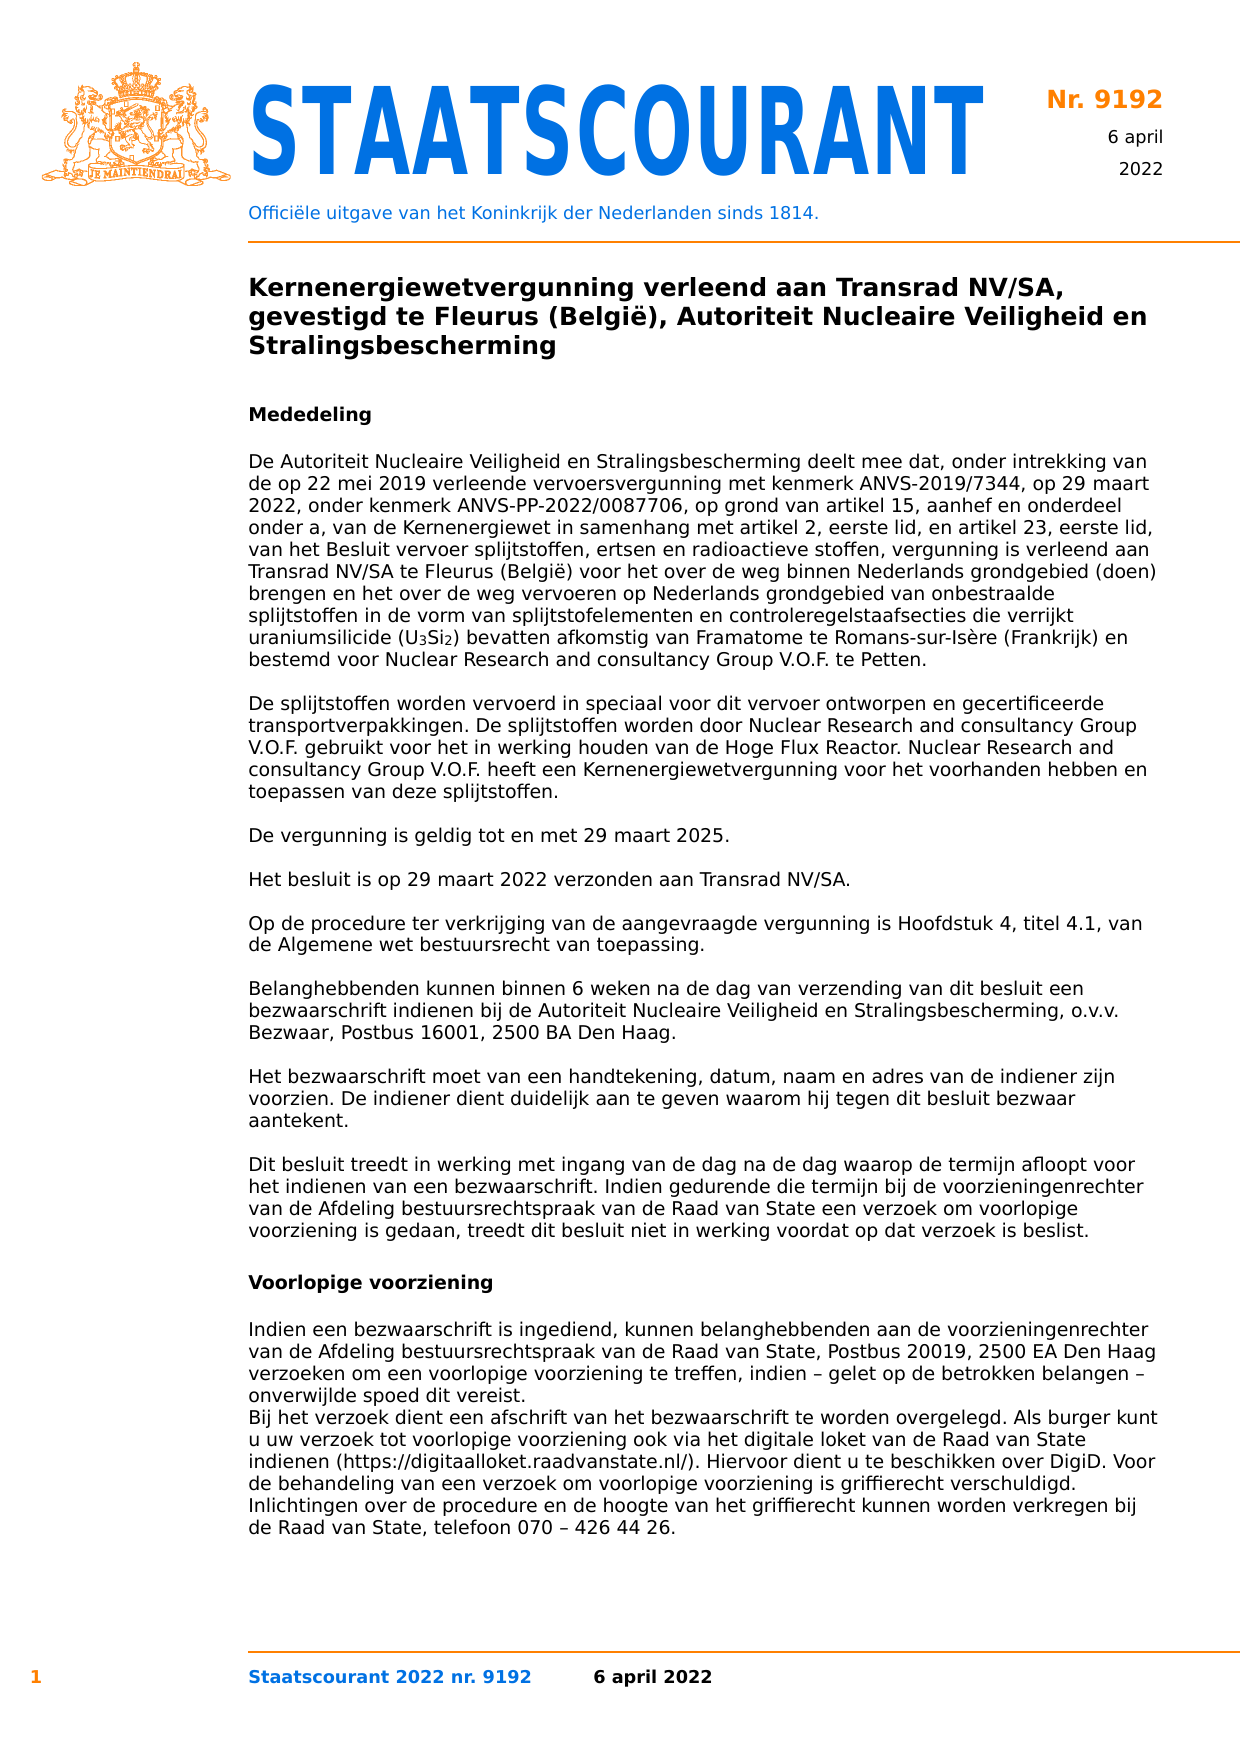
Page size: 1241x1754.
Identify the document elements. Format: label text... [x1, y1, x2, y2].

text De Autoriteit Nucleaire Veiligheid en Stralingsbescherming deelt mee dat, onder intrekking van de op 22 mei 2019 verleende vervoersvergunning met kenmerk ANVS-2019/7344, op 29 maart 2022, onder kenmerk ANVS-PP-2022/0087706, op grond van artikel 15, aanhef en onderdeel onder a, van de Kernenergiewet in samenhang met artikel 2, eerste lid, en artikel 23, eerste lid, van het Besluit vervoer splijtstoffen, ertsen en radioactieve stoffen, vergunning is verleend aan Transrad NV/SA te Fleurus (België) voor het over de weg binnen Nederlands grondgebied (doen) brengen en het over de weg vervoeren op Nederlands grondgebied van onbestraalde splijtstoffen in de vorm van splijtstofelementen en controleregelstaafsecties die verrijkt uraniumsilicide (U3Si2) bevatten afkomstig van Framatome te Romans-sur-Isère (Frankrijk) en bestemd voor Nuclear Research and consultancy Group V.O.F. te Petten. [248, 451, 1163, 671]
text De vergunning is geldig tot en met 29 maart 2025. [248, 825, 1163, 847]
text Indien een bezwaarschrift is ingediend, kunnen belanghebbenden aan de voorzieningenrechter van de Afdeling bestuursrechtspraak van de Raad van State, Postbus 20019, 2500 EA Den Haag verzoeken om een voorlopige voorziening te treffen, indien – gelet op de betrokken belangen – onverwijlde spoed dit vereist. [248, 1319, 1163, 1407]
subtitle Voorlopige voorziening [248, 1272, 1163, 1294]
text Bij het verzoek dient een afschrift van het bezwaarschrift te worden overgelegd. Als burger kunt u uw verzoek tot voorlopige voorziening ook via het digitale loket van de Raad van State indienen (https://digitaalloket.raadvanstate.nl/). Hiervoor dient u te beschikken over DigiD. Voor de behandeling van een verzoek om voorlopige voorziening is griffierecht verschuldigd. Inlichtingen over de procedure en de hoogte van het griffierecht kunnen worden verkregen bij de Raad van State, telefoon 070 – 426 44 26. [248, 1407, 1163, 1538]
table_header STAATSCOURANT [248, 62, 998, 203]
subtitle Kernenergiewetvergunning verleend aan Transrad NV/SA, gevestigd te Fleurus (België), Autoriteit Nucleaire Veiligheid en Stralingsbescherming [248, 273, 1163, 361]
text Belanghebbenden kunnen binnen 6 weken na de dag van verzending van dit besluit een bezwaarschrift indienen bij de Autoriteit Nucleaire Veiligheid en Stralingsbescherming, o.v.v. Bezwaar, Postbus 16001, 2500 BA Den Haag. [248, 978, 1163, 1044]
table_cell 2022 [998, 153, 1240, 203]
subtitle Mededeling [248, 404, 1163, 426]
text Het besluit is op 29 maart 2022 verzonden aan Transrad NV/SA. [248, 868, 1163, 891]
table_cell Officiële uitgave van het Koninkrijk der Nederlanden sinds 1814. [248, 203, 1240, 241]
table_header Nr. 9192 [998, 62, 1240, 121]
text Dit besluit treedt in werking met ingang van de dag na de dag waarop de termijn afloopt voor het indienen van een bezwaarschrift. Indien gedurende die termijn bij de voorzieningenrechter van de Afdeling bestuursrechtspraak van de Raad van State een verzoek om voorlopige voorziening is gedaan, treedt dit besluit niet in werking voordat op dat verzoek is beslist. [248, 1154, 1163, 1242]
text Het bezwaarschrift moet van een handtekening, datum, naam en adres van de indiener zijn voorzien. De indiener dient duidelijk aan te geven waarom hij tegen dit besluit bezwaar aantekent. [248, 1066, 1163, 1132]
picture [41, 62, 231, 186]
text Op de procedure ter verkrijging van de aangevraagde vergunning is Hoofdstuk 4, titel 4.1, van de Algemene wet bestuursrecht van toepassing. [248, 912, 1163, 956]
table_header [25, 62, 248, 241]
text De splijtstoffen worden vervoerd in speciaal voor dit vervoer ontworpen en gecertificeerde transportverpakkingen. De splijtstoffen worden door Nuclear Research and consultancy Group V.O.F. gebruikt voor het in werking houden van de Hoge Flux Reactor. Nuclear Research and consultancy Group V.O.F. heeft een Kernenergiewetvergunning voor het voorhanden hebben en toepassen van deze splijtstoffen. [248, 693, 1163, 803]
table_cell 6 april [998, 121, 1240, 153]
